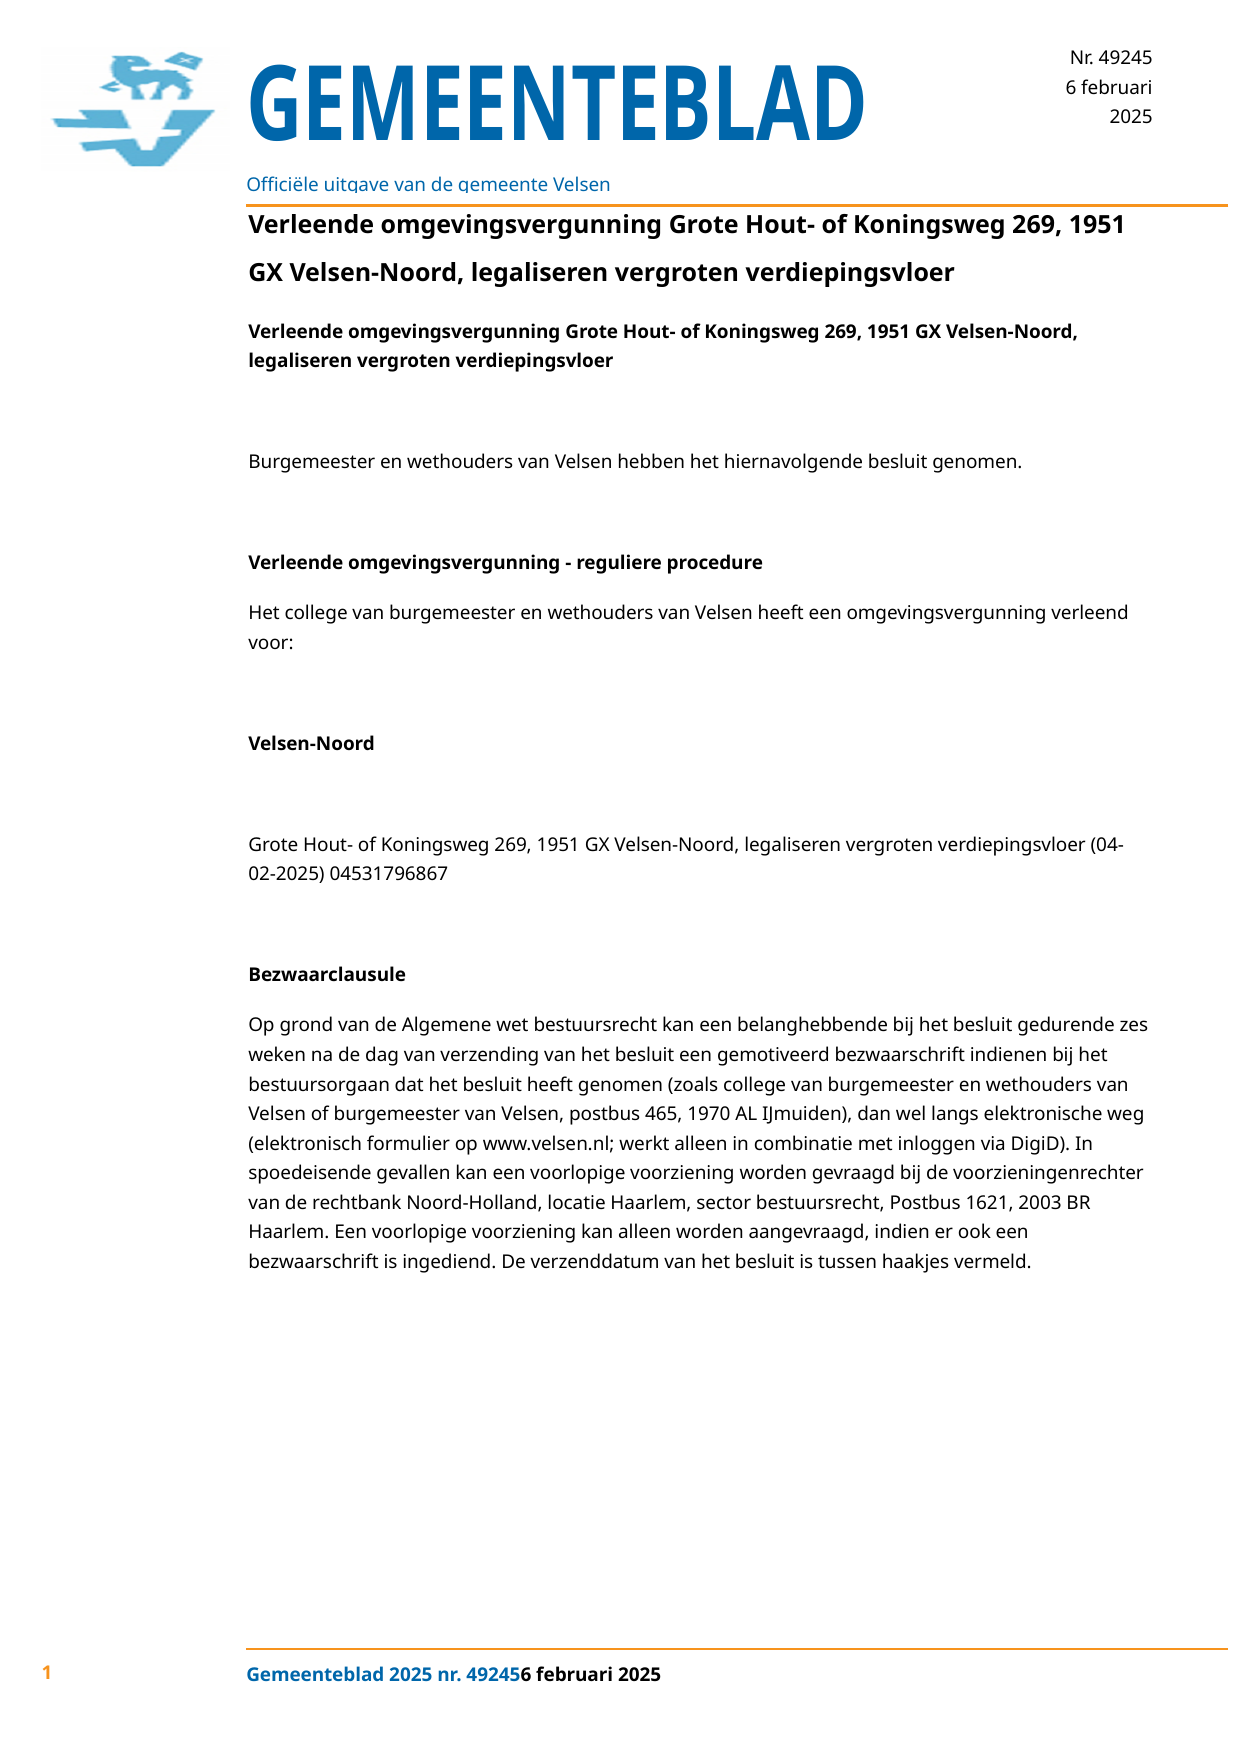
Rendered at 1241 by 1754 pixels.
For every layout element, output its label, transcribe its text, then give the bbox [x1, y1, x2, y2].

text Verleende omgevingsvergunning Grote Hout- of Koningsweg 269, 1951 GX Velsen-Noord, legaliseren vergroten verdiepingsvloer [248, 318, 1152, 373]
text Verleende omgevingsvergunning - reguliere procedure [248, 549, 1152, 575]
text Op grond van de Algemene wet bestuursrecht kan een belanghebbende bij het besluit gedurende zes weken na de dag van verzending van het besluit een gemotiveerd bezwaarschrift indienen bij het bestuursorgaan dat het besluit heeft genomen (zoals college van burgemeester en wethouders van Velsen of burgemeester van Velsen, postbus 465, 1970 AL IJmuiden), dan wel langs elektronische weg (elektronisch formulier op www.velsen.nl; werkt alleen in combinatie met inloggen via DigiD). In spoedeisende gevallen kan een voorlopige voorziening worden gevraagd bij de voorzieningenrechter van de rechtbank Noord-Holland, locatie Haarlem, sector bestuursrecht, Postbus 1621, 2003 BR Haarlem. Een voorlopige voorziening kan alleen worden aangevraagd, indien er ook een bezwaarschrift is ingediend. De verzenddatum van het besluit is tussen haakjes vermeld. [248, 1012, 1152, 1274]
picture [41, 47, 231, 172]
text Grote Hout- of Koningsweg 269, 1951 GX Velsen-Noord, legaliseren vergroten verdiepingsvloer (04-02-2025) 04531796867 [248, 831, 1152, 886]
text Het college van burgemeester en wethouders van Velsen heeft een omgevingsvergunning verleend voor: [248, 599, 1152, 655]
text Verleende omgevingsvergunning Grote Hout- of Koningsweg 269, 1951 GX Velsen-Noord, legaliseren vergroten verdiepingsvloer [248, 207, 1152, 288]
text Velsen-Noord [248, 730, 1152, 756]
text Bezwaarclausule [248, 961, 1152, 987]
text Burgemeester en wethouders van Velsen hebben het hiernavolgende besluit genomen. [248, 448, 1152, 474]
